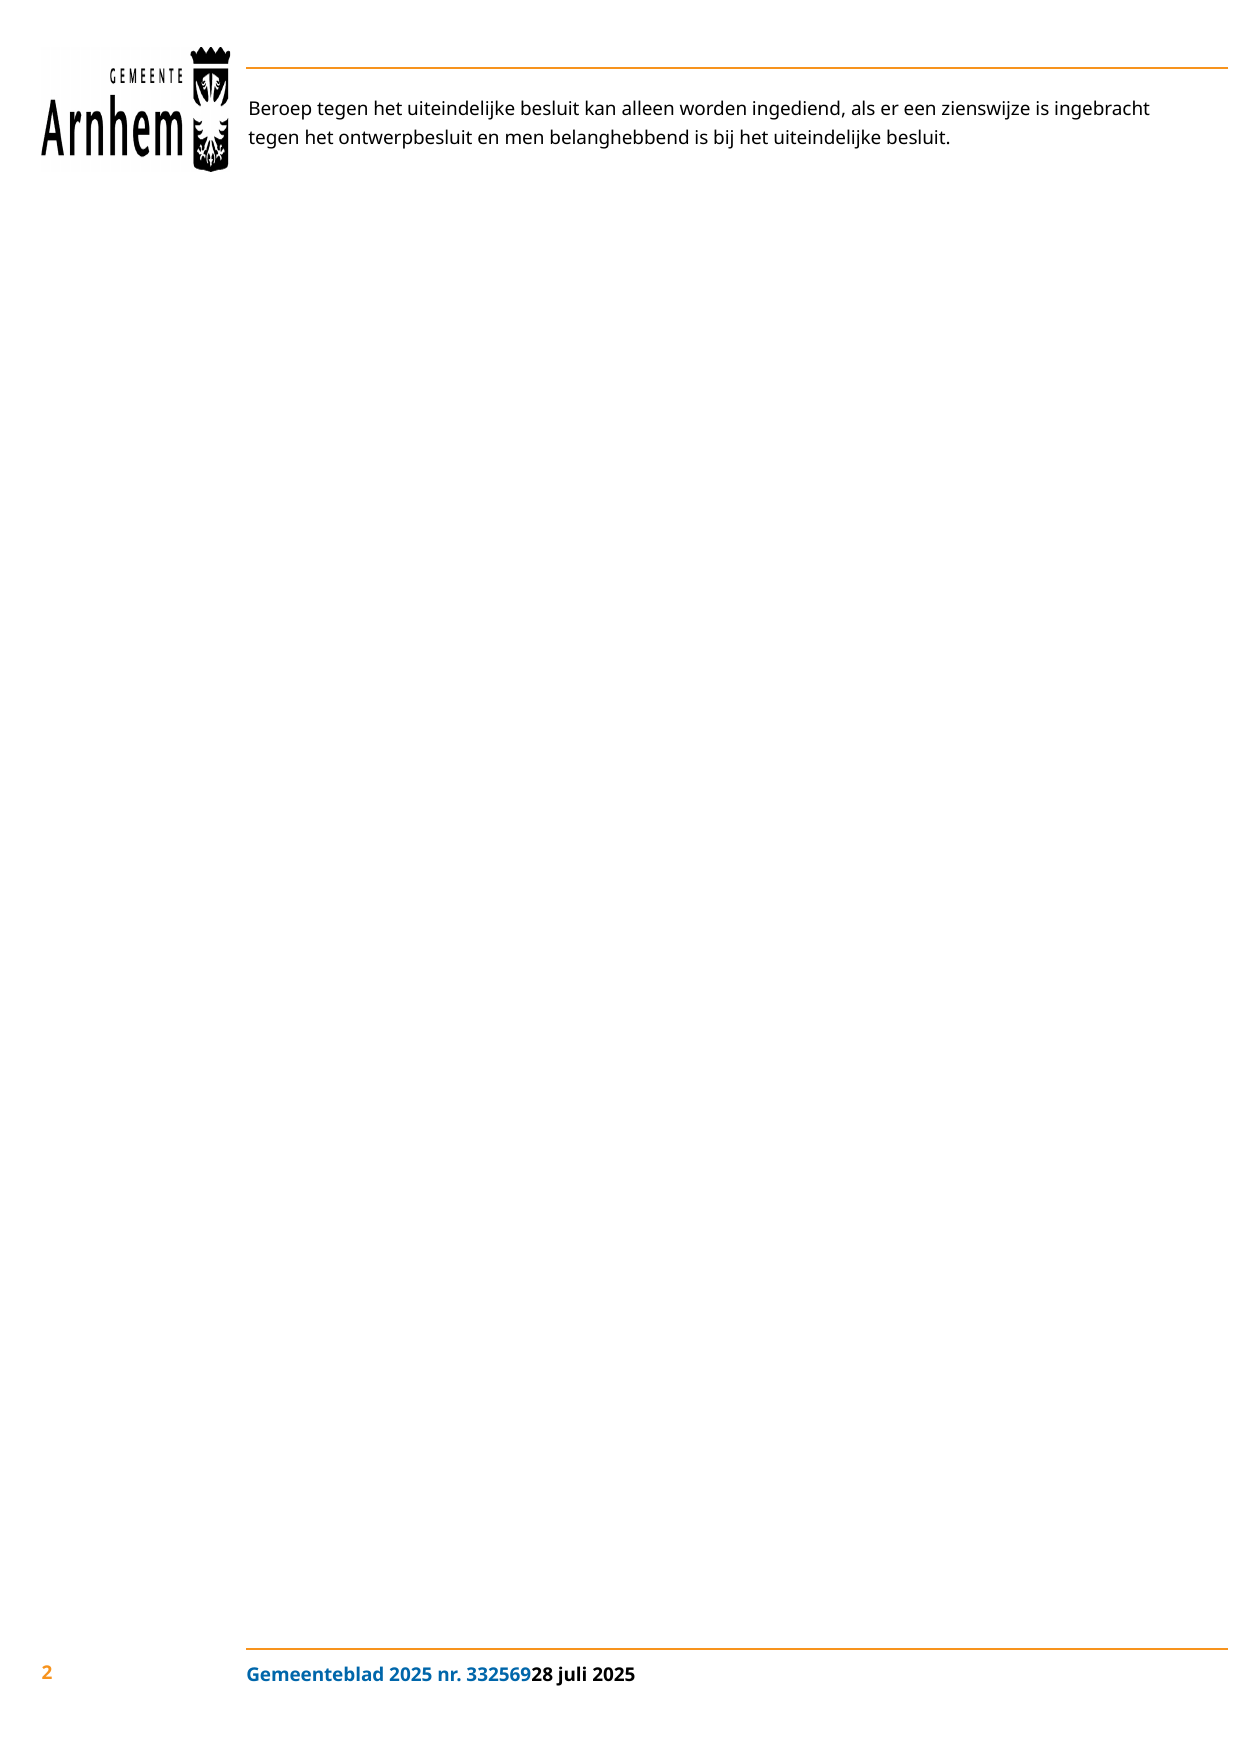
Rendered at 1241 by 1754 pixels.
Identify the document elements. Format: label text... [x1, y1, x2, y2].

text Beroep tegen het uiteindelijke besluit kan alleen worden ingediend, als er een zienswijze is ingebracht tegen het ontwerpbesluit en men belanghebbend is bij het uiteindelijke besluit. [248, 95, 1152, 150]
picture [41, 47, 231, 172]
